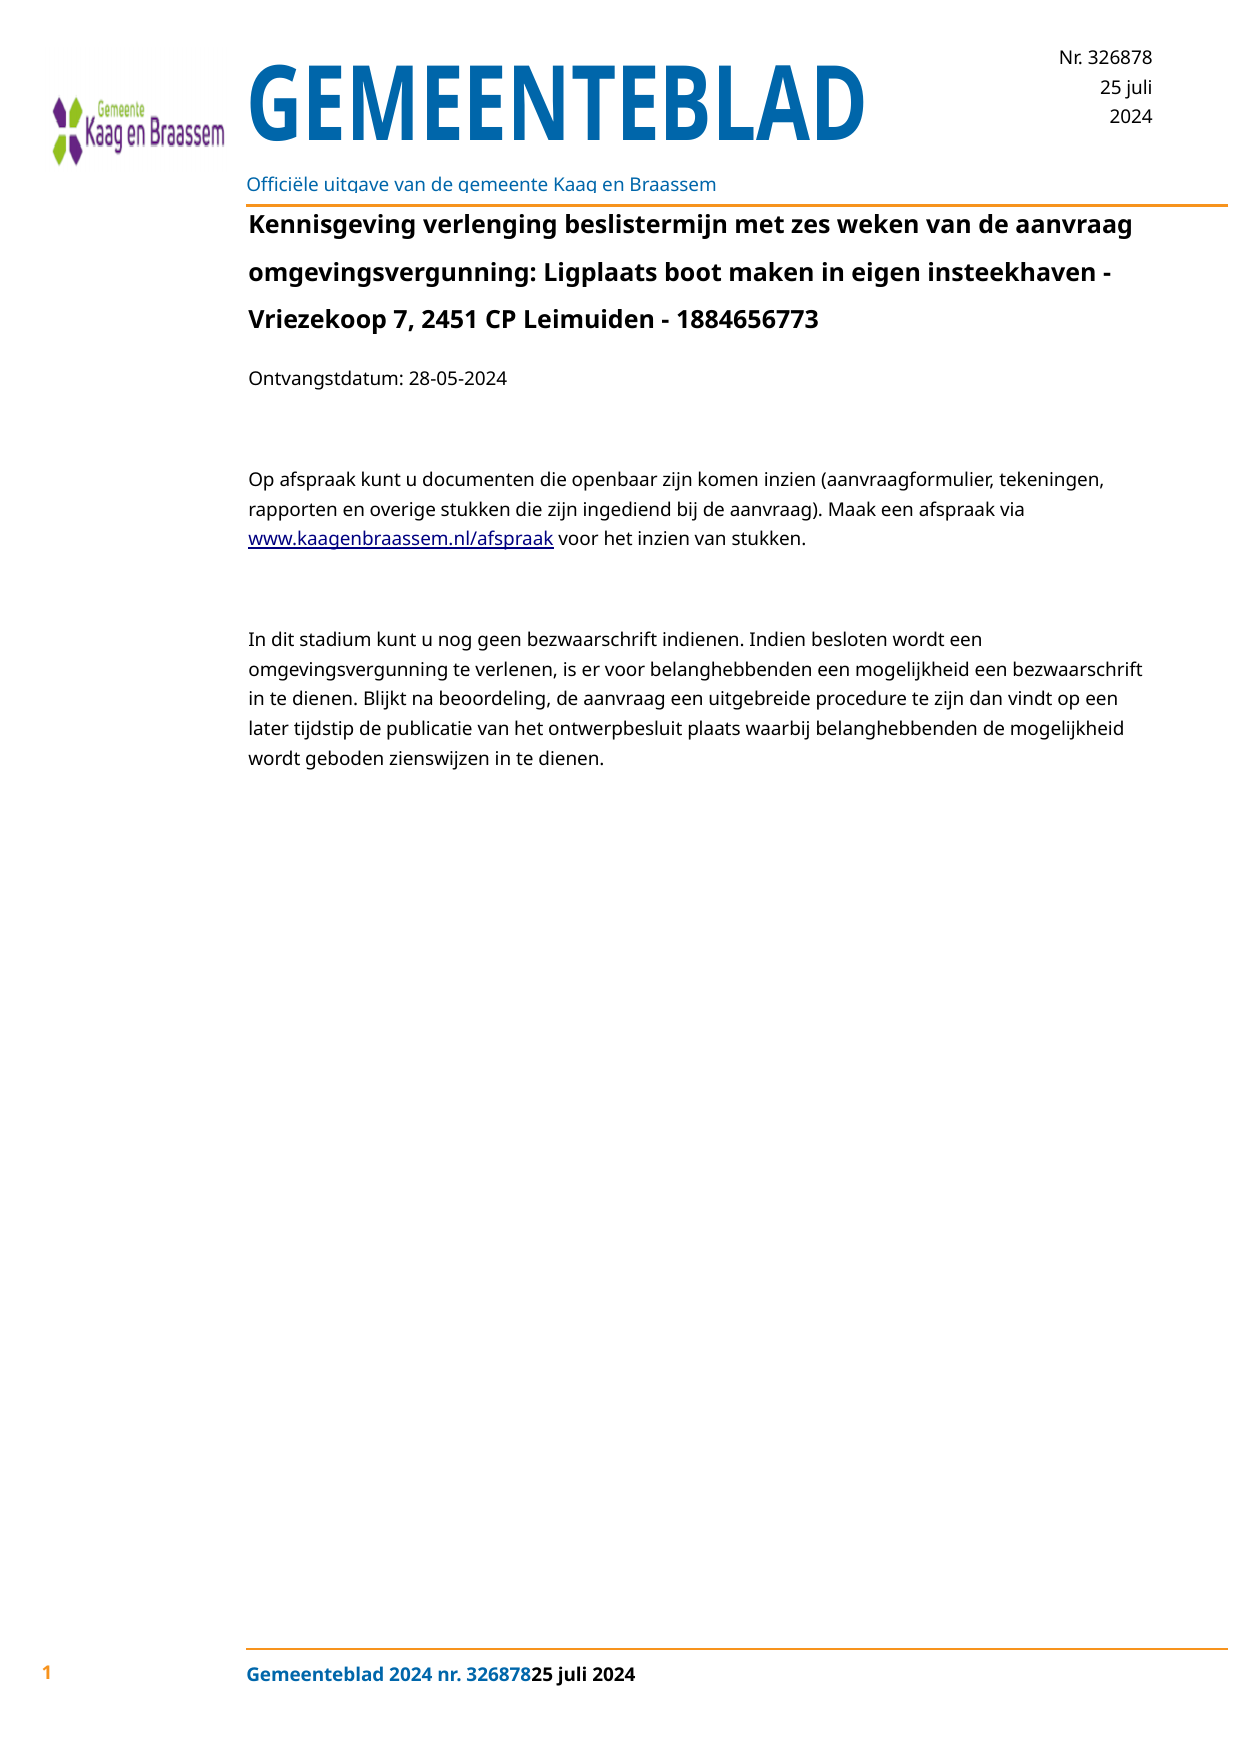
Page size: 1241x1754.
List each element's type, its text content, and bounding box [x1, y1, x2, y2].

picture [41, 47, 231, 172]
text In dit stadium kunt u nog geen bezwaarschrift indienen. Indien besloten wordt een omgevingsvergunning te verlenen, is er voor belanghebbenden een mogelijkheid een bezwaarschrift in te dienen. Blijkt na beoordeling, de aanvraag een uitgebreide procedure te zijn dan vindt op een later tijdstip de publicatie van het ontwerpbesluit plaats waarbij belanghebbenden de mogelijkheid wordt geboden zienswijzen in te dienen. [248, 626, 1152, 770]
text Op afspraak kunt u documenten die openbaar zijn komen inzien (aanvraagformulier, tekeningen, rapporten en overige stukken die zijn ingediend bij de aanvraag). Maak een afspraak via www.kaagenbraassem.nl/afspraak voor het inzien van stukken. [248, 466, 1152, 551]
text Ontvangstdatum: 28-05-2024 [248, 366, 1152, 391]
text Kennisgeving verlenging beslistermijn met zes weken van de aanvraag omgevingsvergunning: Ligplaats boot maken in eigen insteekhaven - Vriezekoop 7, 2451 CP Leimuiden - 1884656773 [248, 207, 1152, 336]
